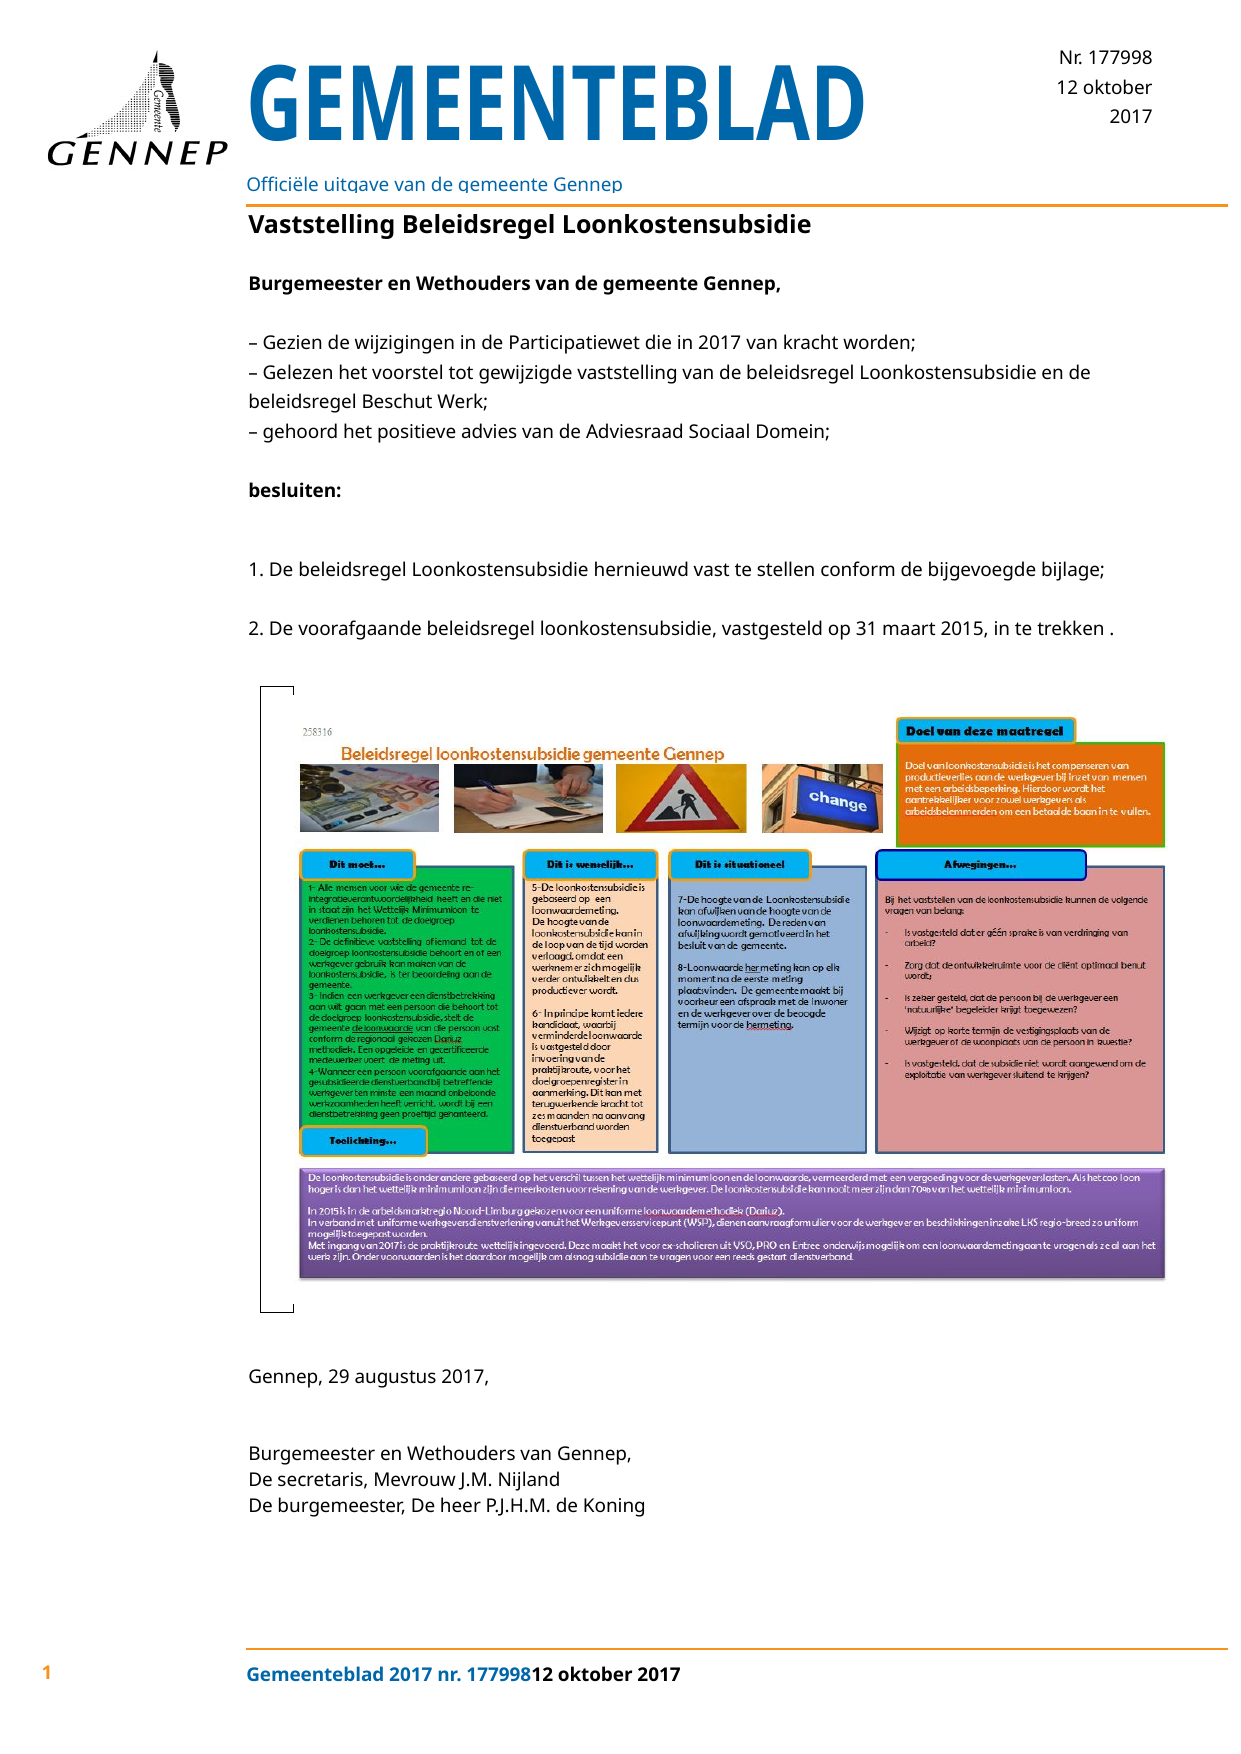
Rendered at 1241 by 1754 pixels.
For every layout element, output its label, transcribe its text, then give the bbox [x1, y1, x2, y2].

text Burgemeester en Wethouders van Gennep, [248, 1441, 1152, 1466]
text 2. De voorafgaande beleidsregel loonkostensubsidie, vastgesteld op 31 maart 2015, in te trekken . [248, 615, 1152, 641]
picture [41, 47, 231, 172]
text – gehoord het positieve advies van de Adviesraad Sociaal Domein; [248, 418, 1152, 444]
text Burgemeester en Wethouders van de gemeente Gennep, [248, 270, 1152, 296]
text – Gezien de wijzigingen in de Participatiewet die in 2017 van kracht worden; [248, 329, 1152, 355]
picture [268, 695, 1173, 1304]
text De secretaris, Mevrouw J.M. Nijland [248, 1466, 1152, 1492]
text De burgemeester, De heer P.J.H.M. de Koning [248, 1492, 1152, 1518]
text Gennep, 29 augustus 2017, [248, 1363, 1152, 1389]
text Vaststelling Beleidsregel Loonkostensubsidie [248, 207, 1152, 241]
text – Gelezen het voorstel tot gewijzigde vaststelling van de beleidsregel Loonkostensubsidie en de beleidsregel Beschut Werk; [248, 359, 1152, 414]
text 1. De beleidsregel Loonkostensubsidie hernieuwd vast te stellen conform de bijgevoegde bijlage; [248, 556, 1152, 582]
text besluiten: [248, 477, 1152, 503]
